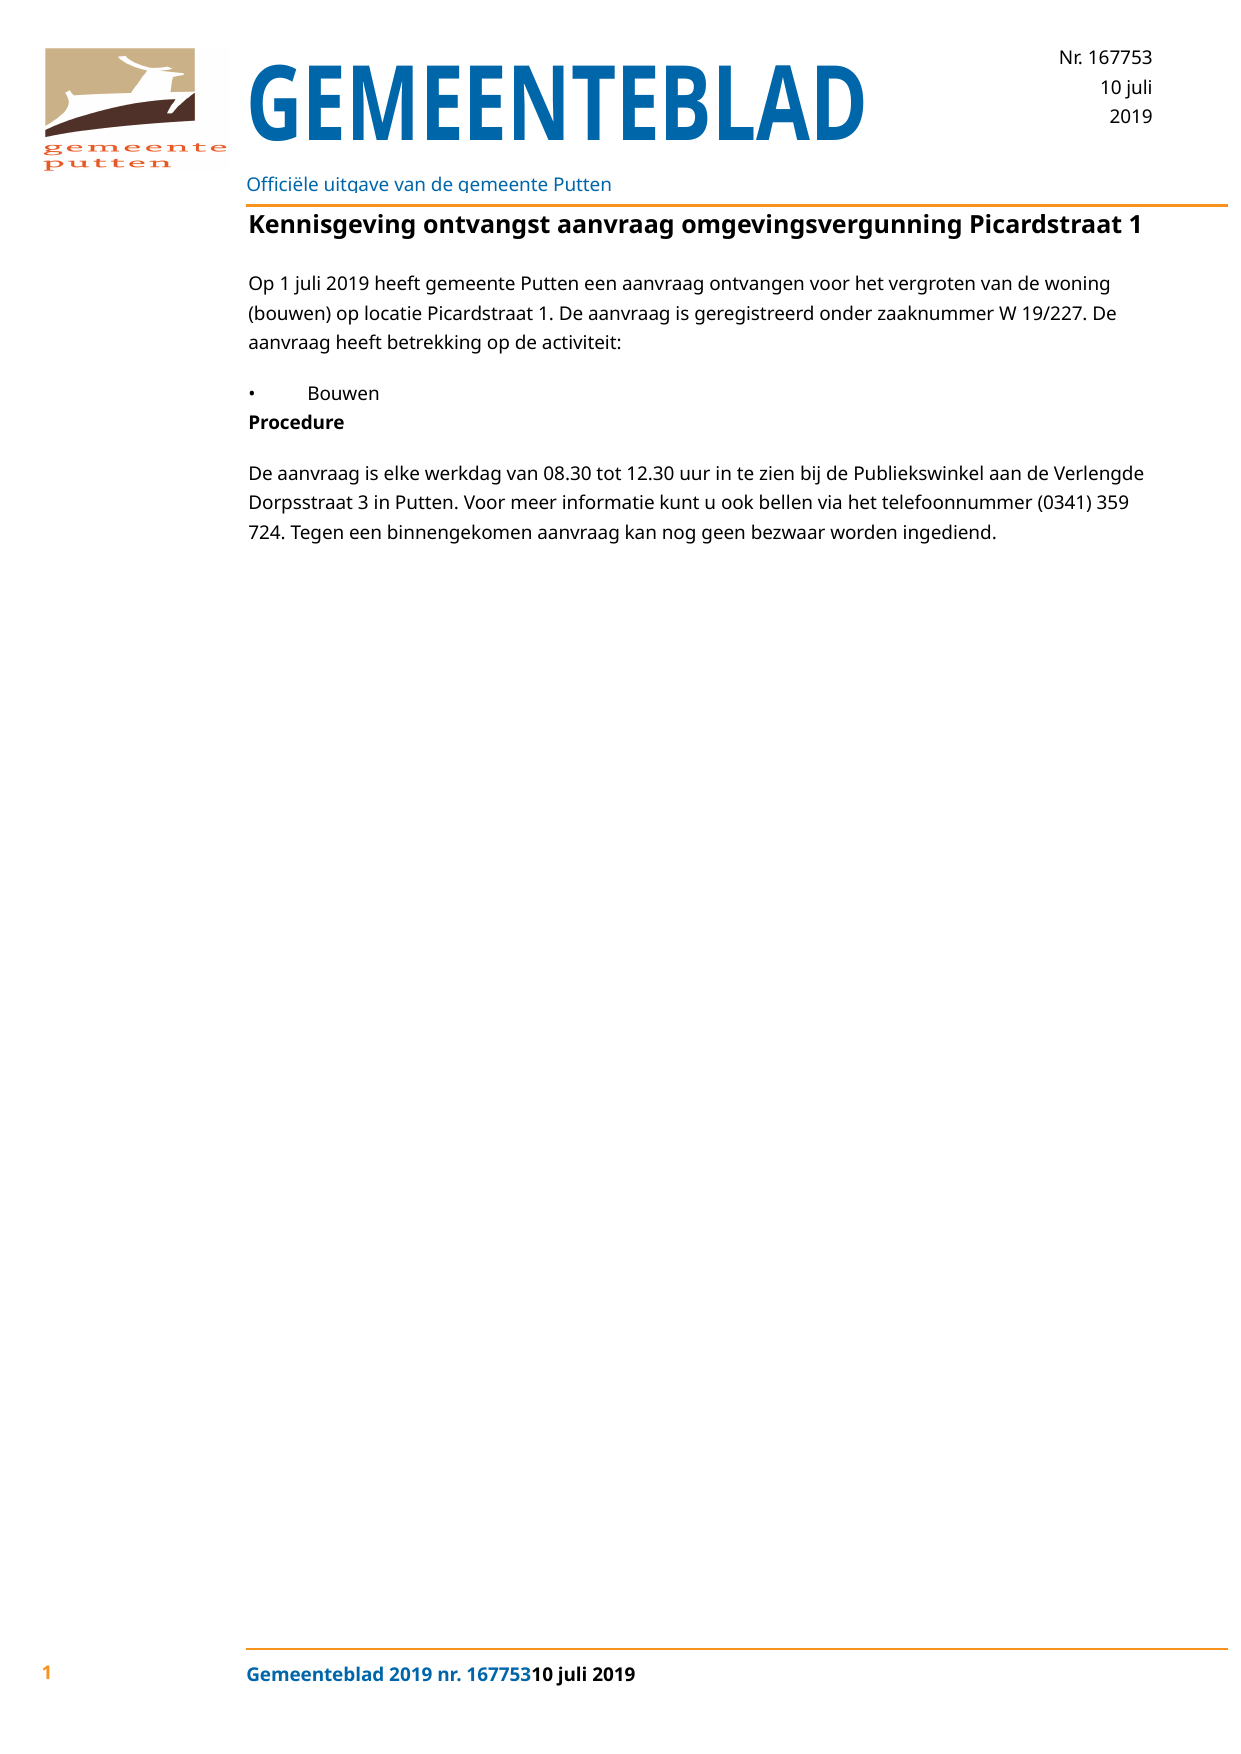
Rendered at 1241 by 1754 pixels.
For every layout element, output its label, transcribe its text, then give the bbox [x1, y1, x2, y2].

picture [41, 47, 231, 172]
text Kennisgeving ontvangst aanvraag omgevingsvergunning Picardstraat 1 [248, 207, 1152, 241]
text De aanvraag is elke werkdag van 08.30 tot 12.30 uur in te zien bij de Publiekswinkel aan de Verlengde Dorpsstraat 3 in Putten. Voor meer informatie kunt u ook bellen via het telefoonnummer (0341) 359 724. Tegen een binnengekomen aanvraag kan nog geen bezwaar worden ingediend. [248, 460, 1152, 545]
text Op 1 juli 2019 heeft gemeente Putten een aanvraag ontvangen voor het vergroten van de woning (bouwen) op locatie Picardstraat 1. De aanvraag is geregistreerd onder zaaknummer W 19/227. De aanvraag heeft betrekking op de activiteit: [248, 270, 1152, 355]
text Procedure [248, 409, 1152, 435]
list Bouwen [248, 380, 1152, 406]
